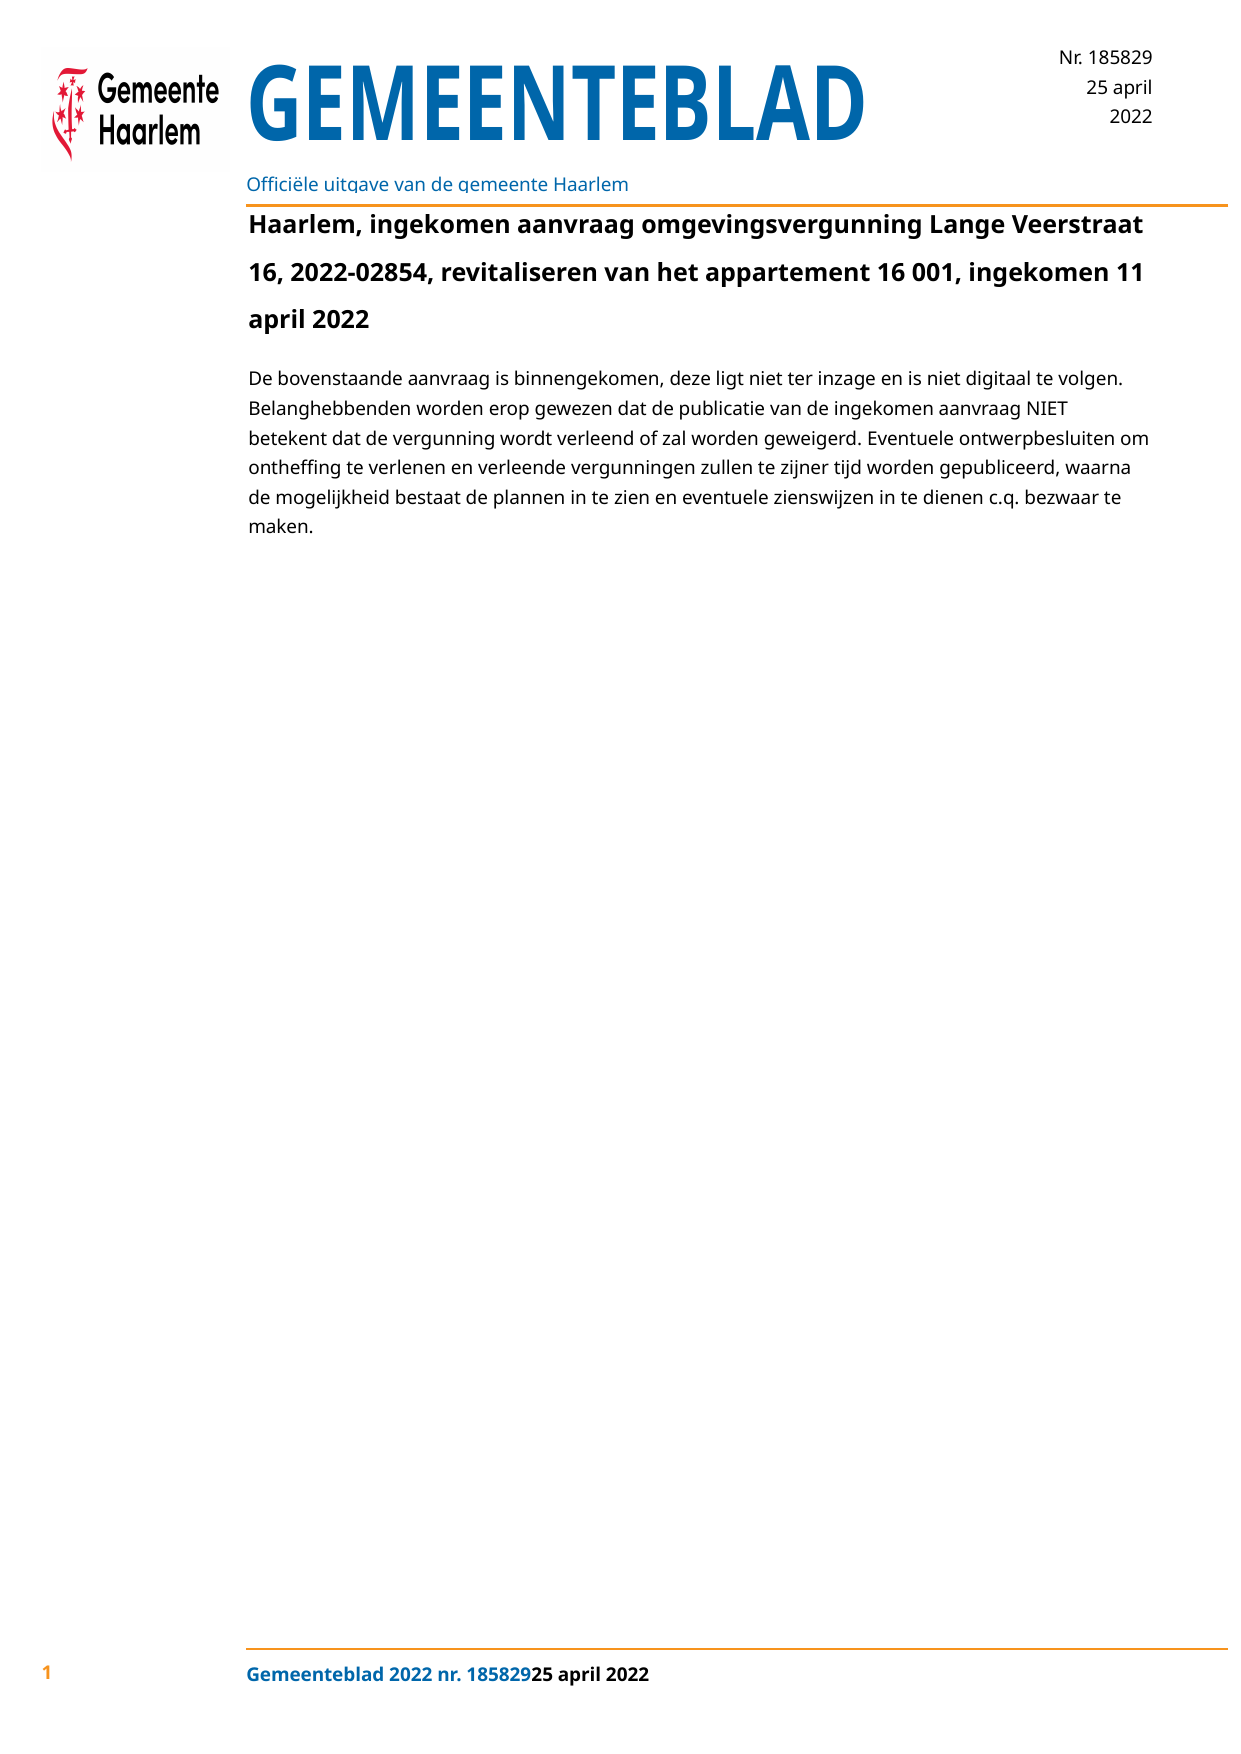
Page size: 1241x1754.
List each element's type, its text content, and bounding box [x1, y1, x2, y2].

text Haarlem, ingekomen aanvraag omgevingsvergunning Lange Veerstraat 16, 2022-02854, revitaliseren van het appartement 16 001, ingekomen 11 april 2022 [248, 207, 1152, 336]
text De bovenstaande aanvraag is binnengekomen, deze ligt niet ter inzage en is niet digitaal te volgen. Belanghebbenden worden erop gewezen dat de publicatie van de ingekomen aanvraag NIET betekent dat de vergunning wordt verleend of zal worden geweigerd. Eventuele ontwerpbesluiten om ontheffing te verlenen en verleende vergunningen zullen te zijner tijd worden gepubliceerd, waarna de mogelijkheid bestaat de plannen in te zien en eventuele zienswijzen in te dienen c.q. bezwaar te maken. [248, 366, 1152, 539]
picture [41, 47, 231, 172]
